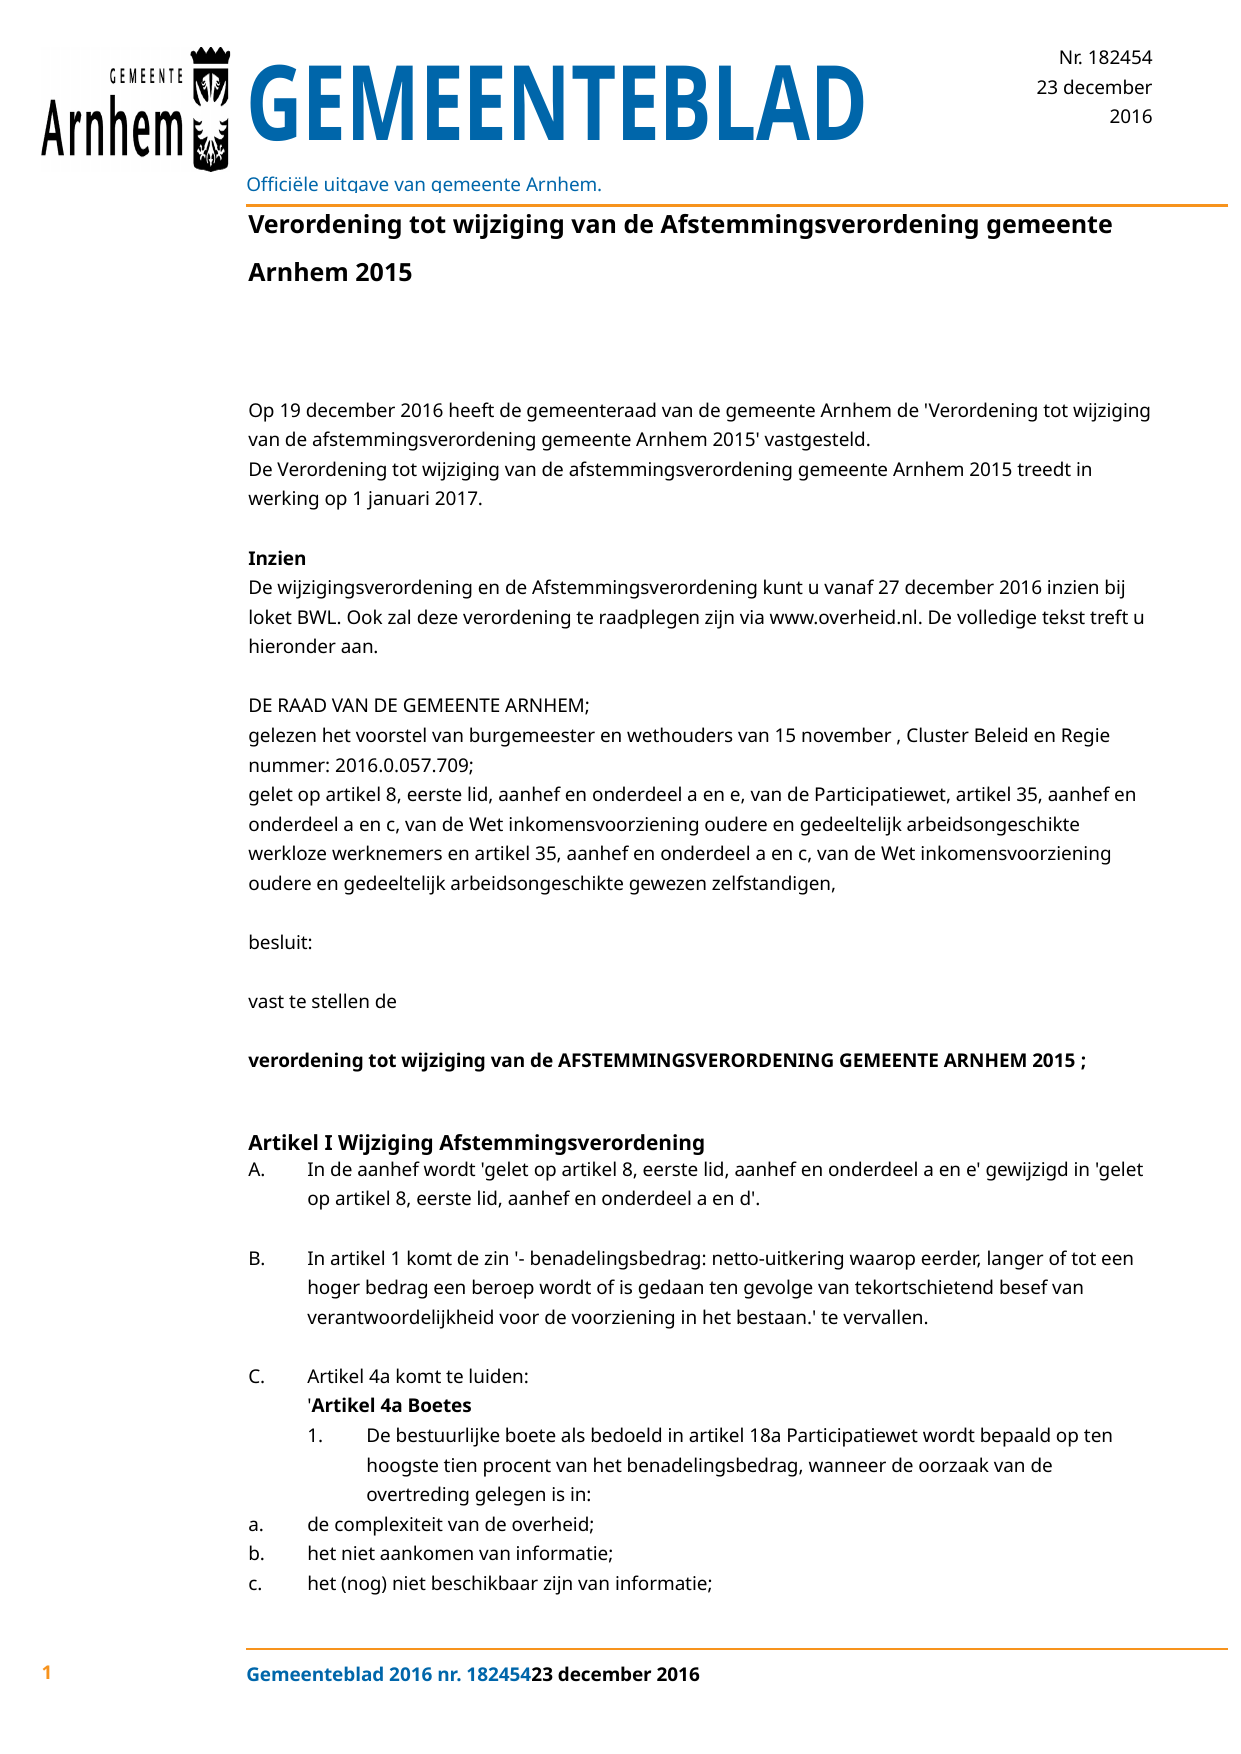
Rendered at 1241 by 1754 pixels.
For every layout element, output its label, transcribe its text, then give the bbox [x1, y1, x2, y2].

text Artikel I Wijziging Afstemmingsverordening [248, 1128, 1152, 1156]
list Artikel 4a komt te luiden: [248, 1363, 1152, 1389]
text Op 19 december 2016 heeft de gemeenteraad van de gemeente Arnhem de 'Verordening tot wijziging van de afstemmingsverordening gemeente Arnhem 2015' vastgesteld. [248, 397, 1152, 452]
text Inzien [248, 545, 1152, 570]
list De bestuurlijke boete als bedoeld in artikel 18a Participatiewet wordt bepaald op ten hoogste tien procent van het benadelingsbedrag, wanneer de oorzaak van de overtreding gelegen is in: [307, 1422, 1152, 1507]
text gelezen het voorstel van burgemeester en wethouders van 15 november , Cluster Beleid en Regie nummer: 2016.0.057.709; [248, 722, 1152, 777]
list In artikel 1 komt de zin '- benadelingsbedrag: netto-uitkering waarop eerder, langer of tot een hoger bedrag een beroep wordt of is gedaan ten gevolge van tekortschietend besef van verantwoordelijkheid voor de voorziening in het bestaan.' te vervallen. [248, 1245, 1152, 1330]
list In de aanhef wordt 'gelet op artikel 8, eerste lid, aanhef en onderdeel a en e' gewijzigd in 'gelet op artikel 8, eerste lid, aanhef en onderdeel a en d'. [248, 1156, 1152, 1211]
picture [41, 47, 231, 172]
list het niet aankomen van informatie; [248, 1541, 1152, 1566]
list 'Artikel 4a Boetes [248, 1393, 1152, 1418]
text verordening tot wijziging van de AFSTEMMINGSVERORDENING GEMEENTE ARNHEM 2015 ; [248, 1048, 1152, 1073]
text vast te stellen de [248, 988, 1152, 1014]
text De Verordening tot wijziging van de afstemmingsverordening gemeente Arnhem 2015 treedt in werking op 1 januari 2017. [248, 456, 1152, 511]
text De wijzigingsverordening en de Afstemmingsverordening kunt u vanaf 27 december 2016 inzien bij loket BWL. Ook zal deze verordening te raadplegen zijn via www.overheid.nl. De volledige tekst treft u hieronder aan. [248, 574, 1152, 659]
text besluit: [248, 929, 1152, 955]
text Verordening tot wijziging van de Afstemmingsverordening gemeente Arnhem 2015 [248, 207, 1152, 288]
list het (nog) niet beschikbaar zijn van informatie; [248, 1570, 1152, 1596]
text gelet op artikel 8, eerste lid, aanhef en onderdeel a en e, van de Participatiewet, artikel 35, aanhef en onderdeel a en c, van de Wet inkomensvoorziening oudere en gedeeltelijk arbeidsongeschikte werkloze werknemers en artikel 35, aanhef en onderdeel a en c, van de Wet inkomensvoorziening oudere en gedeeltelijk arbeidsongeschikte gewezen zelfstandigen, [248, 781, 1152, 896]
list de complexiteit van de overheid; [248, 1511, 1152, 1537]
text DE RAAD VAN DE GEMEENTE ARNHEM; [248, 693, 1152, 718]
